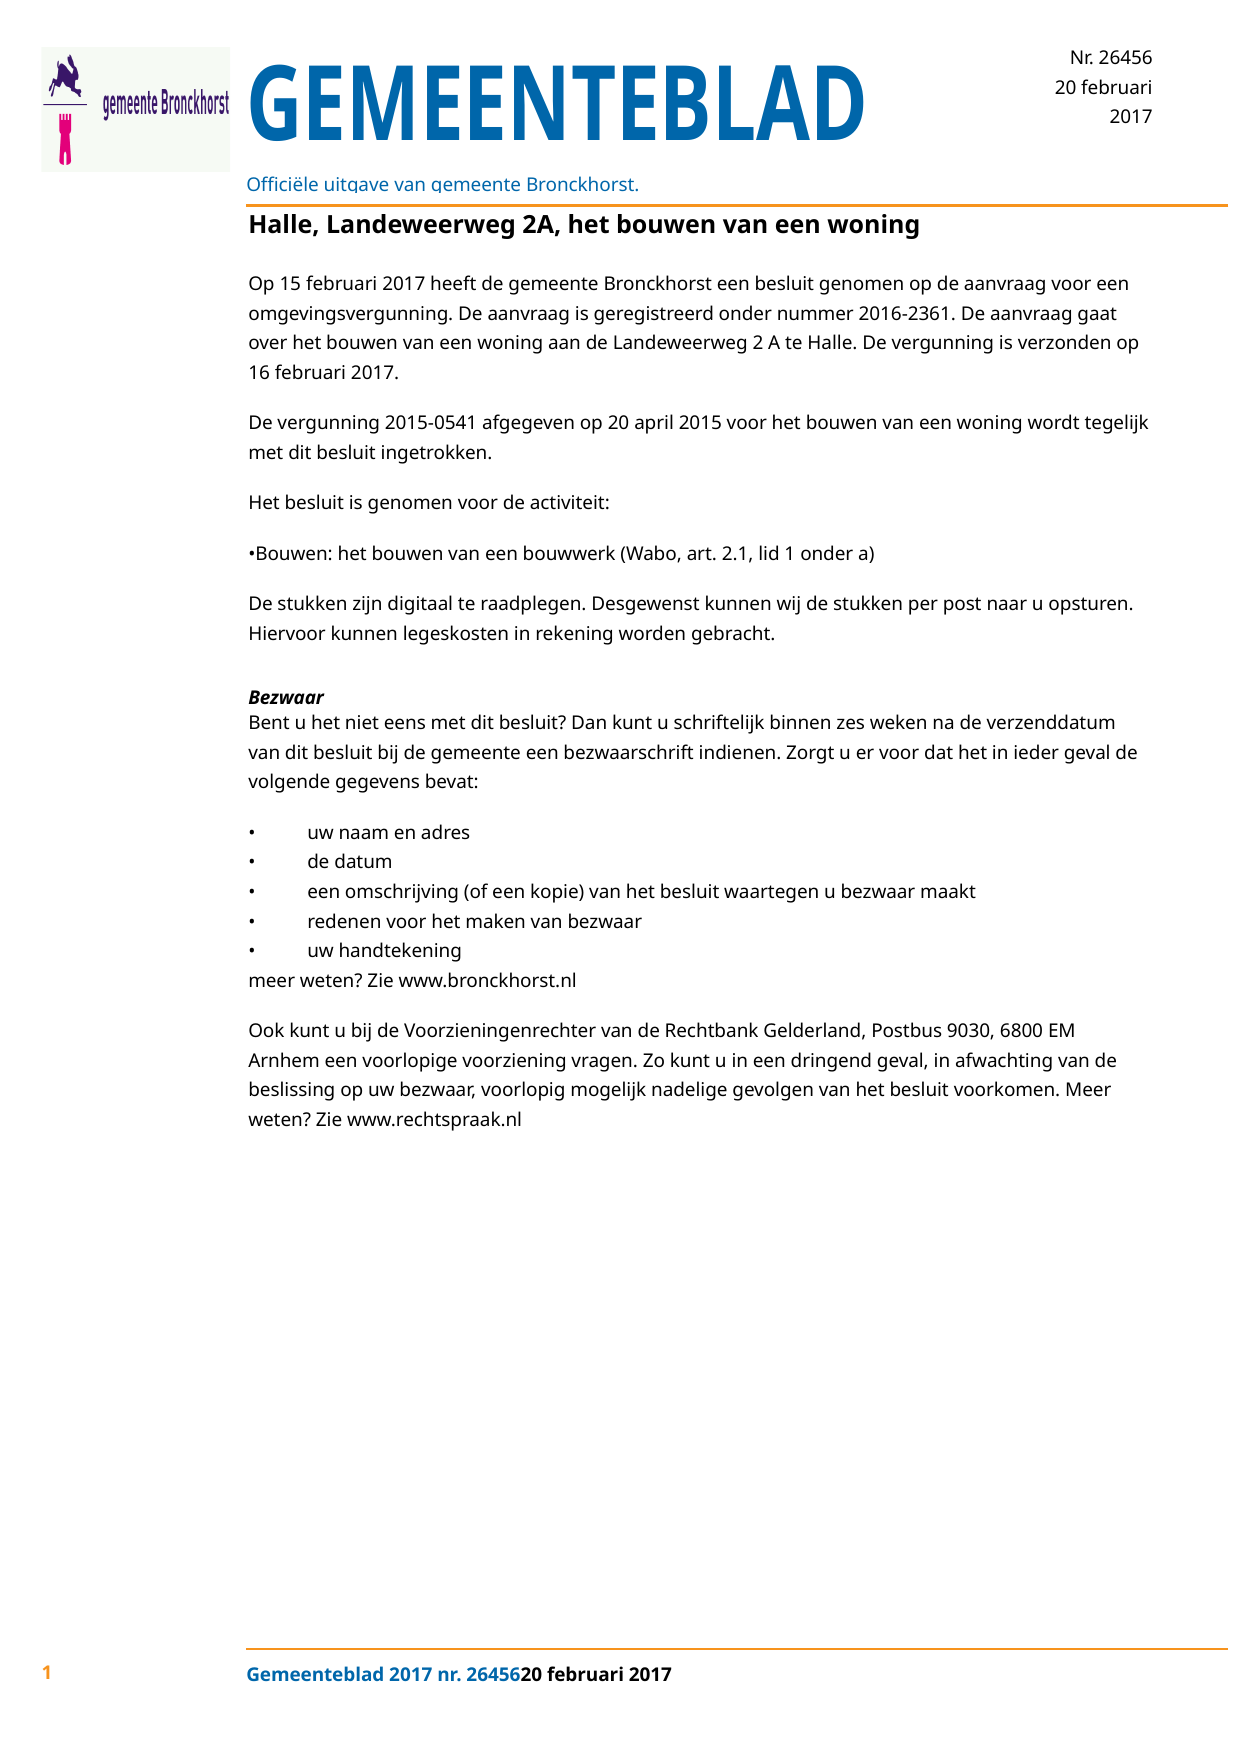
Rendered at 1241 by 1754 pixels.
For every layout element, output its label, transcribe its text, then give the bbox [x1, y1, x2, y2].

text •Bouwen: het bouwen van een bouwwerk (Wabo, art. 2.1, lid 1 onder a) [248, 540, 1152, 566]
text Op 15 februari 2017 heeft de gemeente Bronckhorst een besluit genomen op de aanvraag voor een omgevingsvergunning. De aanvraag is geregistreerd onder nummer 2016-2361. De aanvraag gaat over het bouwen van een woning aan de Landeweerweg 2 A te Halle. De vergunning is verzonden op 16 februari 2017. [248, 270, 1152, 385]
text Bent u het niet eens met dit besluit? Dan kunt u schriftelijk binnen zes weken na de verzenddatum van dit besluit bij de gemeente een bezwaarschrift indienen. Zorgt u er voor dat het in ieder geval de volgende gegevens bevat: [248, 709, 1152, 794]
text Ook kunt u bij de Voorzieningenrechter van de Rechtbank Gelderland, Postbus 9030, 6800 EM Arnhem een voorlopige voorziening vragen. Zo kunt u in een dringend geval, in afwachting van de beslissing op uw bezwaar, voorlopig mogelijk nadelige gevolgen van het besluit voorkomen. Meer weten? Zie www.rechtspraak.nl [248, 1017, 1152, 1132]
text De stukken zijn digitaal te raadplegen. Desgewenst kunnen wij de stukken per post naar u opsturen. Hiervoor kunnen legeskosten in rekening worden gebracht. [248, 590, 1152, 646]
picture [41, 47, 231, 172]
text Bezwaar [248, 684, 1152, 709]
list uw naam en adres [248, 819, 1152, 845]
list een omschrijving (of een kopie) van het besluit waartegen u bezwaar maakt [248, 878, 1152, 904]
list redenen voor het maken van bezwaar [248, 908, 1152, 934]
text De vergunning 2015-0541 afgegeven op 20 april 2015 voor het bouwen van een woning wordt tegelijk met dit besluit ingetrokken. [248, 409, 1152, 465]
text Het besluit is genomen voor de activiteit: [248, 489, 1152, 515]
text meer weten? Zie www.bronckhorst.nl [248, 967, 1152, 993]
list uw handtekening [248, 937, 1152, 963]
text Halle, Landeweerweg 2A, het bouwen van een woning [248, 207, 1152, 241]
list de datum [248, 849, 1152, 874]
